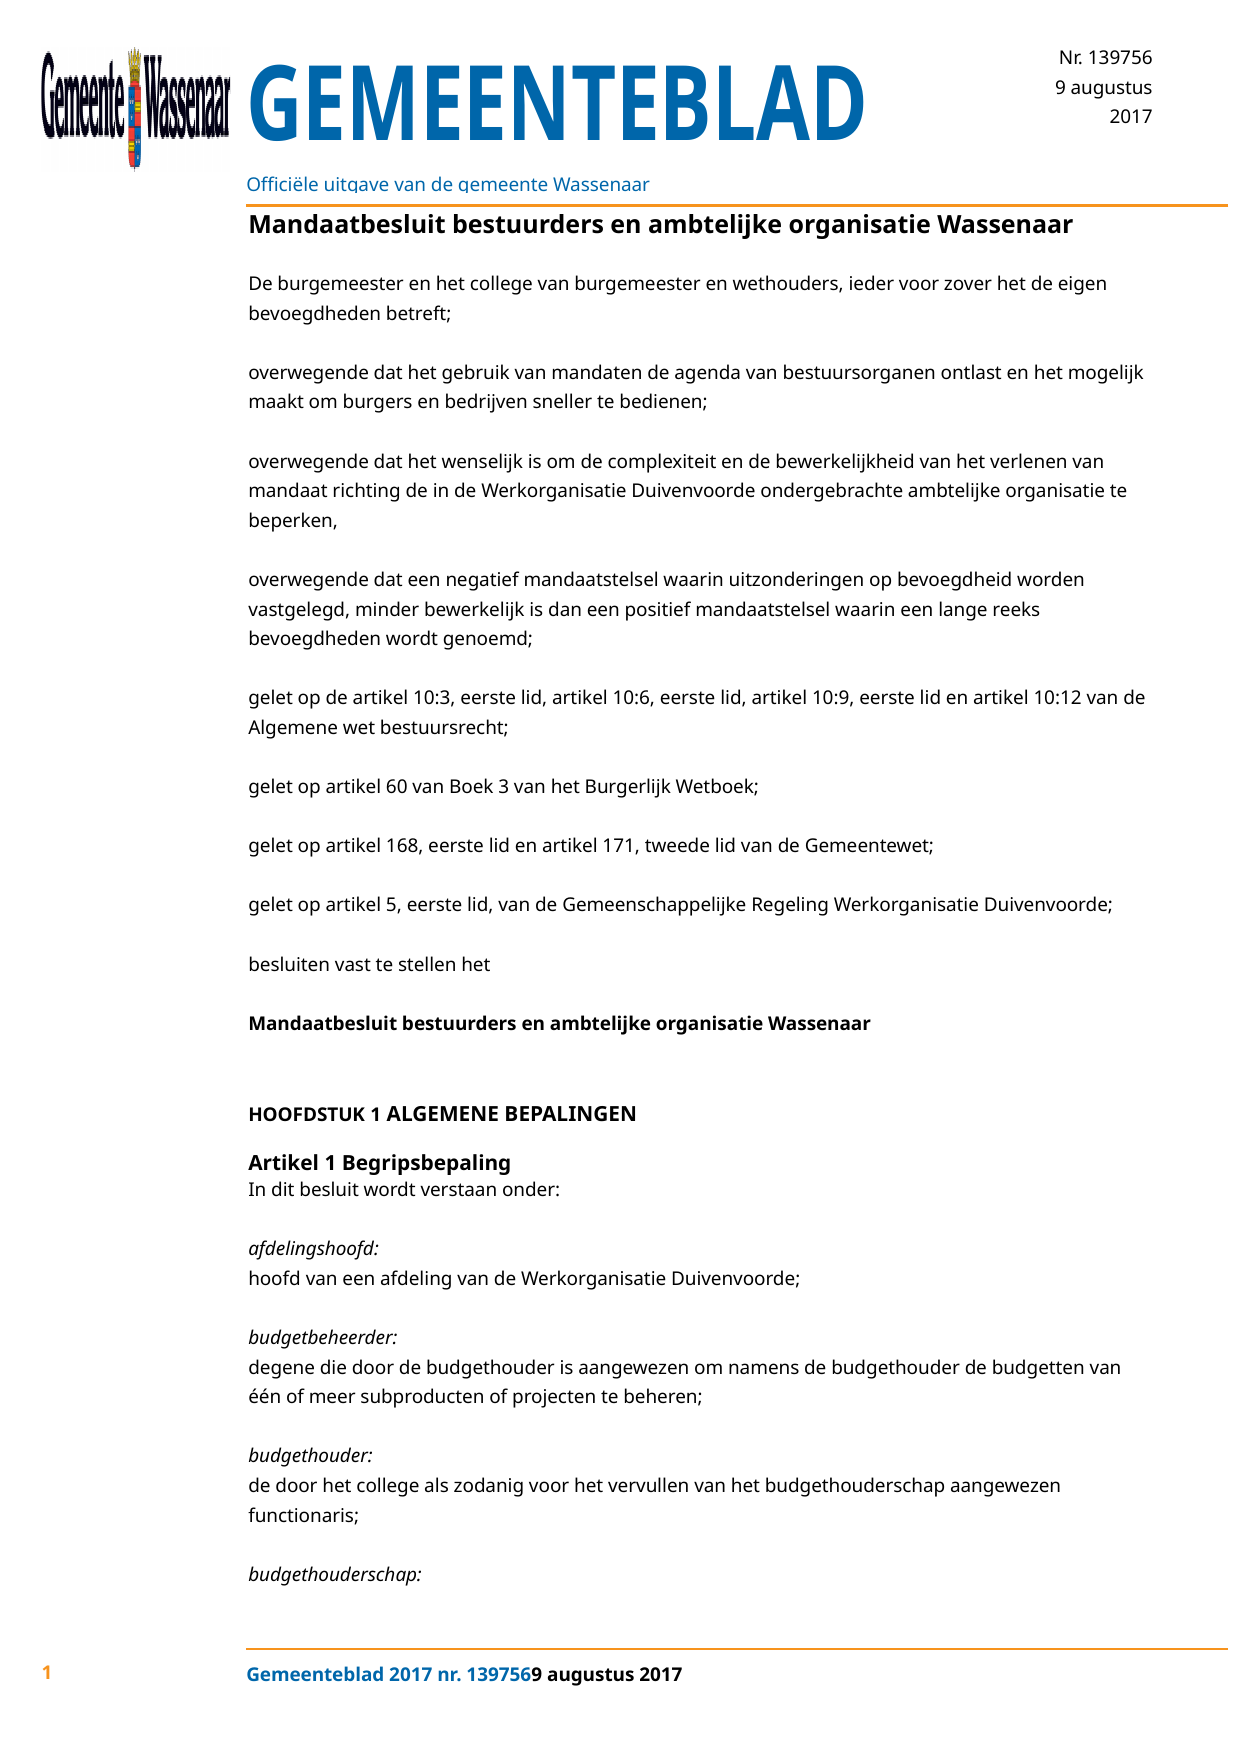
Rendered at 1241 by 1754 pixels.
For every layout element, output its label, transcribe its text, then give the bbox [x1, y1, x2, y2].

text Mandaatbesluit bestuurders en ambtelijke organisatie Wassenaar [248, 1010, 1152, 1036]
text besluiten vast te stellen het [248, 951, 1152, 976]
text afdelingshoofd: [248, 1236, 1152, 1261]
text degene die door de budgethouder is aangewezen om namens de budgethouder de budgetten van één of meer subproducten of projecten te beheren; [248, 1354, 1152, 1409]
text budgethouder: [248, 1443, 1152, 1468]
text hoofd van een afdeling van de Werkorganisatie Duivenvoorde; [248, 1265, 1152, 1291]
text gelet op artikel 5, eerste lid, van de Gemeenschappelijke Regeling Werkorganisatie Duivenvoorde; [248, 892, 1152, 917]
text gelet op artikel 60 van Boek 3 van het Burgerlijk Wetboek; [248, 773, 1152, 799]
text de door het college als zodanig voor het vervullen van het budgethouderschap aangewezen functionaris; [248, 1472, 1152, 1527]
picture [41, 47, 231, 172]
text budgethouderschap: [248, 1561, 1152, 1587]
text Mandaatbesluit bestuurders en ambtelijke organisatie Wassenaar [248, 207, 1152, 241]
text HOOFDSTUK 1 ALGEMENE BEPALINGEN [248, 1099, 1152, 1127]
text overwegende dat een negatief mandaatstelsel waarin uitzonderingen op bevoegdheid worden vastgelegd, minder bewerkelijk is dan een positief mandaatstelsel waarin een lange reeks bevoegdheden wordt genoemd; [248, 566, 1152, 651]
text In dit besluit wordt verstaan onder: [248, 1176, 1152, 1202]
text gelet op de artikel 10:3, eerste lid, artikel 10:6, eerste lid, artikel 10:9, eerste lid en artikel 10:12 van de Algemene wet bestuursrecht; [248, 684, 1152, 740]
text budgetbeheerder: [248, 1324, 1152, 1350]
text De burgemeester en het college van burgemeester en wethouders, ieder voor zover het de eigen bevoegdheden betreft; [248, 270, 1152, 326]
text Artikel 1 Begripsbepaling [248, 1148, 1152, 1176]
text overwegende dat het gebruik van mandaten de agenda van bestuursorganen ontlast en het mogelijk maakt om burgers en bedrijven sneller te bedienen; [248, 359, 1152, 414]
text gelet op artikel 168, eerste lid en artikel 171, tweede lid van de Gemeentewet; [248, 832, 1152, 858]
text overwegende dat het wenselijk is om de complexiteit en de bewerkelijkheid van het verlenen van mandaat richting de in de Werkorganisatie Duivenvoorde ondergebrachte ambtelijke organisatie te beperken, [248, 448, 1152, 533]
